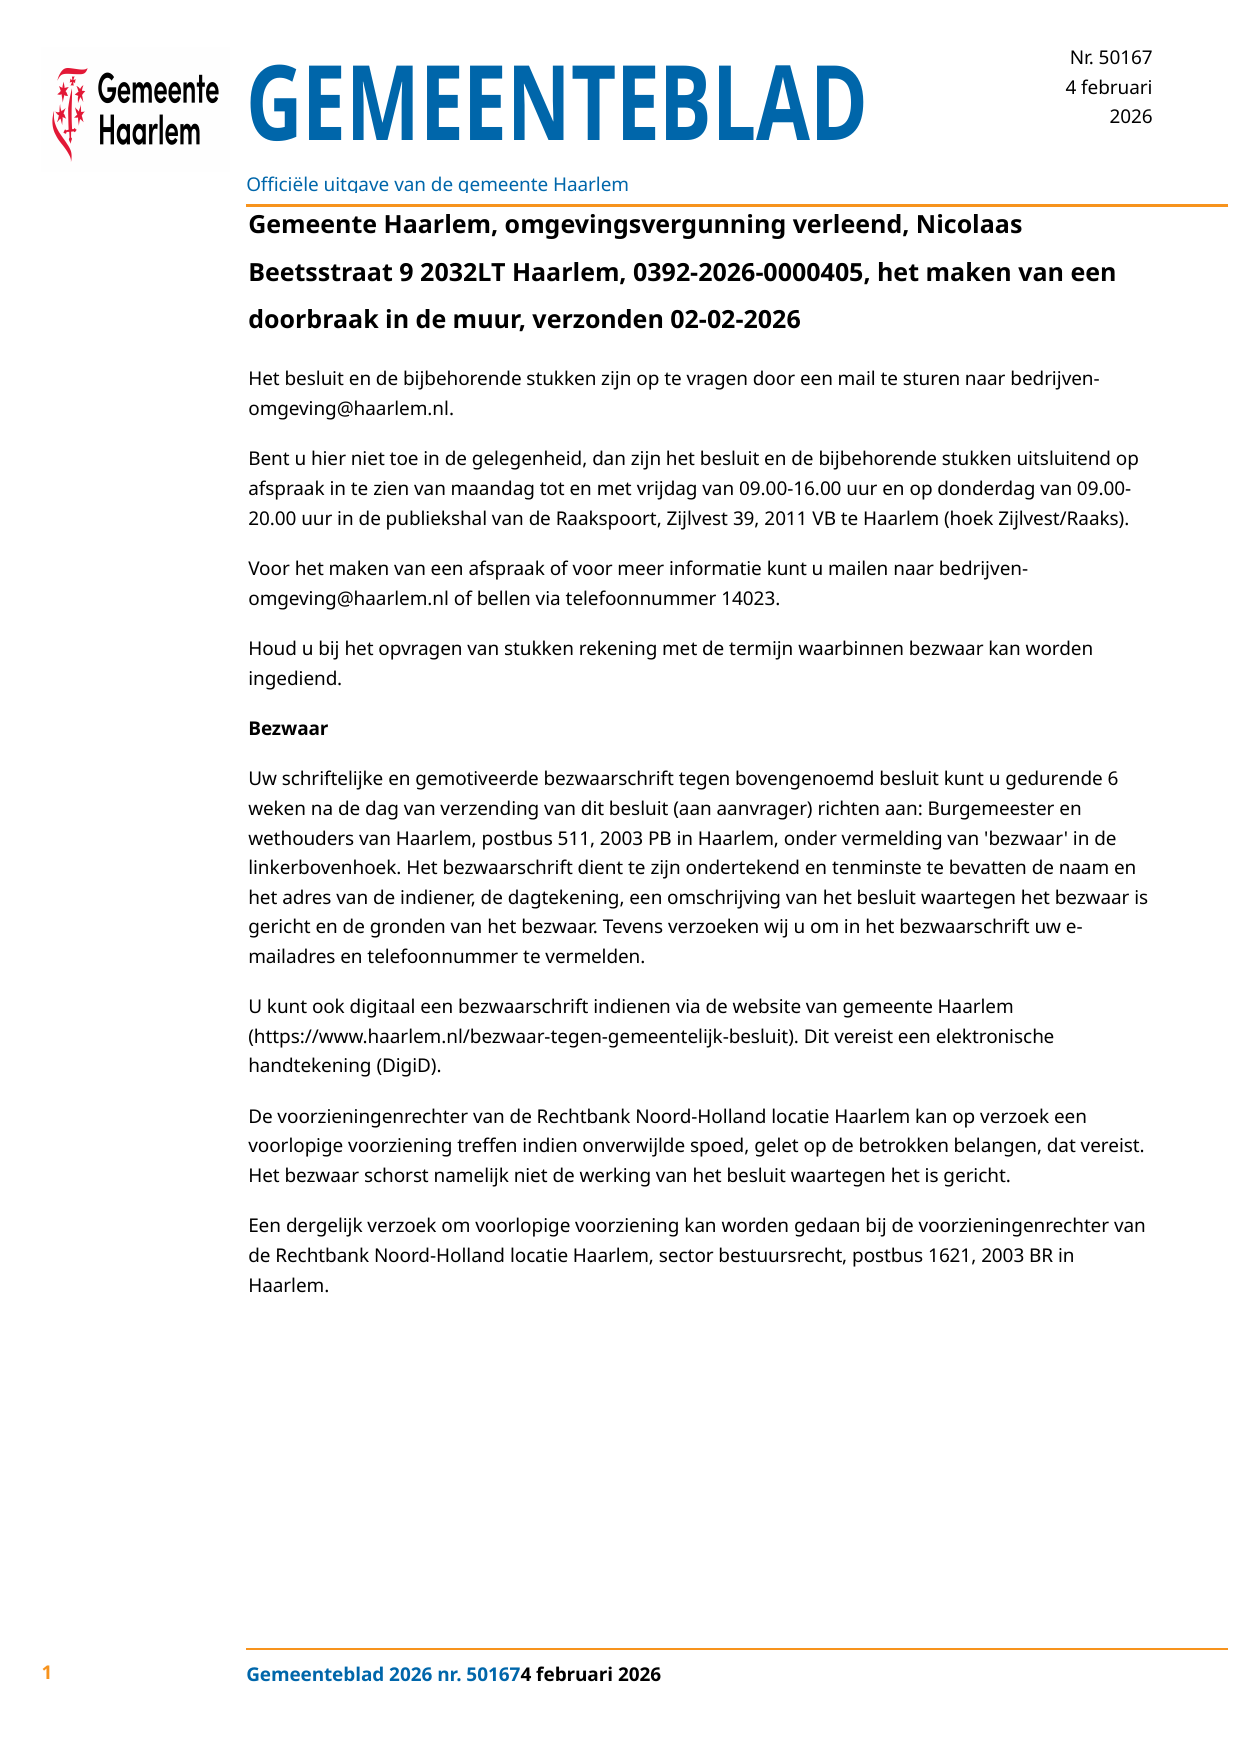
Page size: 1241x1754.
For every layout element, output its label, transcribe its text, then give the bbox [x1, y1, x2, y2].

text De voorzieningenrechter van de Rechtbank Noord-Holland locatie Haarlem kan op verzoek een voorlopige voorziening treffen indien onverwijlde spoed, gelet op de betrokken belangen, dat vereist. Het bezwaar schorst namelijk niet de werking van het besluit waartegen het is gericht. [248, 1103, 1152, 1188]
picture [41, 47, 231, 172]
text Bezwaar [248, 715, 1152, 741]
text Houd u bij het opvragen van stukken rekening met de termijn waarbinnen bezwaar kan worden ingediend. [248, 635, 1152, 690]
text Uw schriftelijke en gemotiveerde bezwaarschrift tegen bovengenoemd besluit kunt u gedurende 6 weken na de dag van verzending van dit besluit (aan aanvrager) richten aan: Burgemeester en wethouders van Haarlem, postbus 511, 2003 PB in Haarlem, onder vermelding van 'bezwaar' in de linkerbovenhoek. Het bezwaarschrift dient te zijn ondertekend en tenminste te bevatten de naam en het adres van de indiener, de dagtekening, een omschrijving van het besluit waartegen het bezwaar is gericht en de gronden van het bezwaar. Tevens verzoeken wij u om in het bezwaarschrift uw e-mailadres en telefoonnummer te vermelden. [248, 766, 1152, 969]
text Bent u hier niet toe in de gelegenheid, dan zijn het besluit en de bijbehorende stukken uitsluitend op afspraak in te zien van maandag tot en met vrijdag van 09.00-16.00 uur en op donderdag van 09.00-20.00 uur in de publiekshal van de Raakspoort, Zijlvest 39, 2011 VB te Haarlem (hoek Zijlvest/Raaks). [248, 446, 1152, 530]
text Het besluit en de bijbehorende stukken zijn op te vragen door een mail te sturen naar bedrijven-omgeving@haarlem.nl. [248, 366, 1152, 421]
text Gemeente Haarlem, omgevingsvergunning verleend, Nicolaas Beetsstraat 9 2032LT Haarlem, 0392-2026-0000405, het maken van een doorbraak in de muur, verzonden 02-02-2026 [248, 207, 1152, 336]
text Voor het maken van een afspraak of voor meer informatie kunt u mailen naar bedrijven-omgeving@haarlem.nl of bellen via telefoonnummer 14023. [248, 555, 1152, 610]
text U kunt ook digitaal een bezwaarschrift indienen via de website van gemeente Haarlem (https://www.haarlem.nl/bezwaar-tegen-gemeentelijk-besluit). Dit vereist een elektronische handtekening (DigiD). [248, 993, 1152, 1078]
text Een dergelijk verzoek om voorlopige voorziening kan worden gedaan bij de voorzieningenrechter van de Rechtbank Noord-Holland locatie Haarlem, sector bestuursrecht, postbus 1621, 2003 BR in Haarlem. [248, 1213, 1152, 1297]
